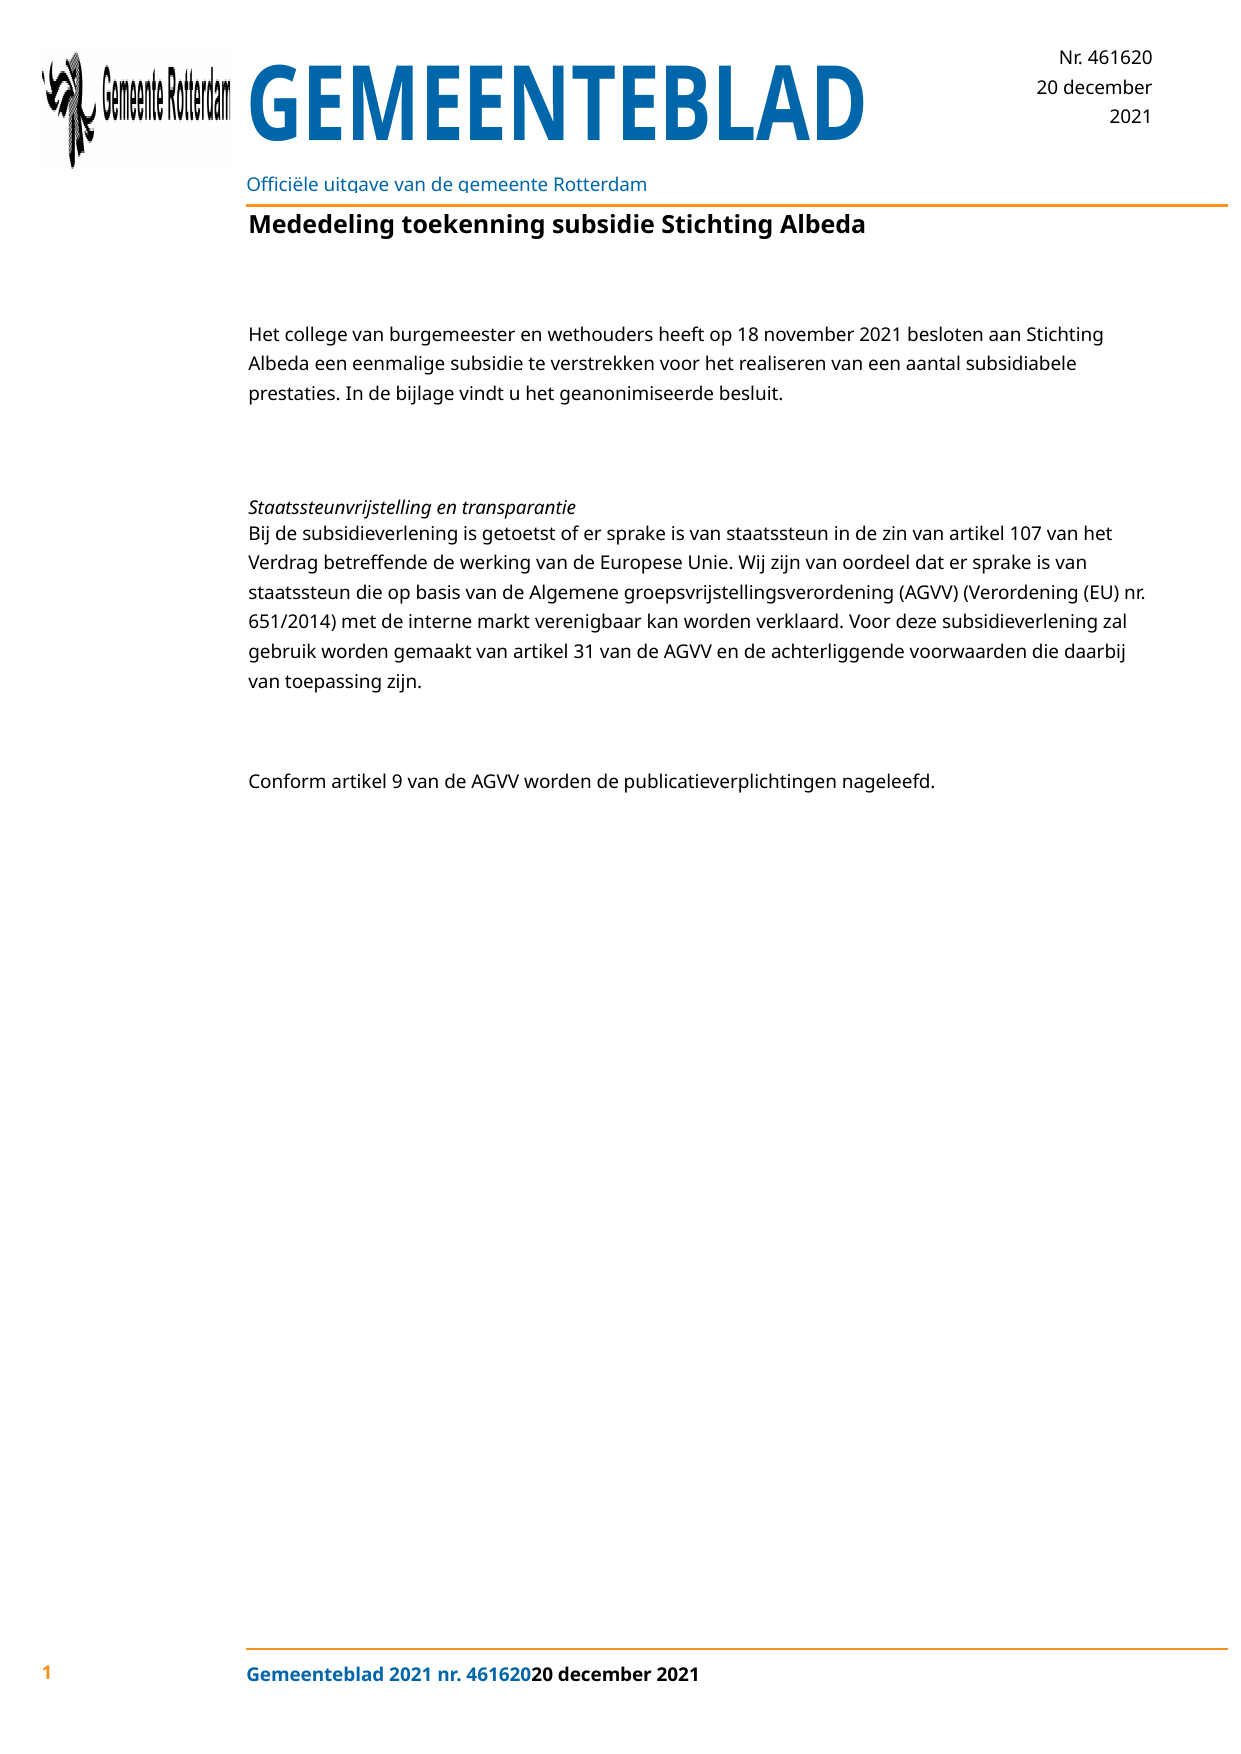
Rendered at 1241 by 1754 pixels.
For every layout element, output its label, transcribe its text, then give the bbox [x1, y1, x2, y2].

text Staatssteunvrijstelling en transparantie [248, 494, 1152, 520]
text Bij de subsidieverlening is getoetst of er sprake is van staatssteun in de zin van artikel 107 van het Verdrag betreffende de werking van de Europese Unie. Wij zijn van oordeel dat er sprake is van staatssteun die op basis van de Algemene groepsvrijstellingsverordening (AGVV) (Verordening (EU) nr. 651/2014) met de interne markt verenigbaar kan worden verklaard. Voor deze subsidieverlening zal gebruik worden gemaakt van artikel 31 van de AGVV en de achterliggende voorwaarden die daarbij van toepassing zijn. [248, 520, 1152, 694]
text Het college van burgemeester en wethouders heeft op 18 november 2021 besloten aan Stichting Albeda een eenmalige subsidie te verstrekken voor het realiseren van een aantal subsidiabele prestaties. In de bijlage vindt u het geanonimiseerde besluit. [248, 321, 1152, 406]
text Conform artikel 9 van de AGVV worden de publicatieverplichtingen nageleefd. [248, 769, 1152, 794]
picture [41, 47, 231, 172]
text Mededeling toekenning subsidie Stichting Albeda [248, 207, 1152, 241]
